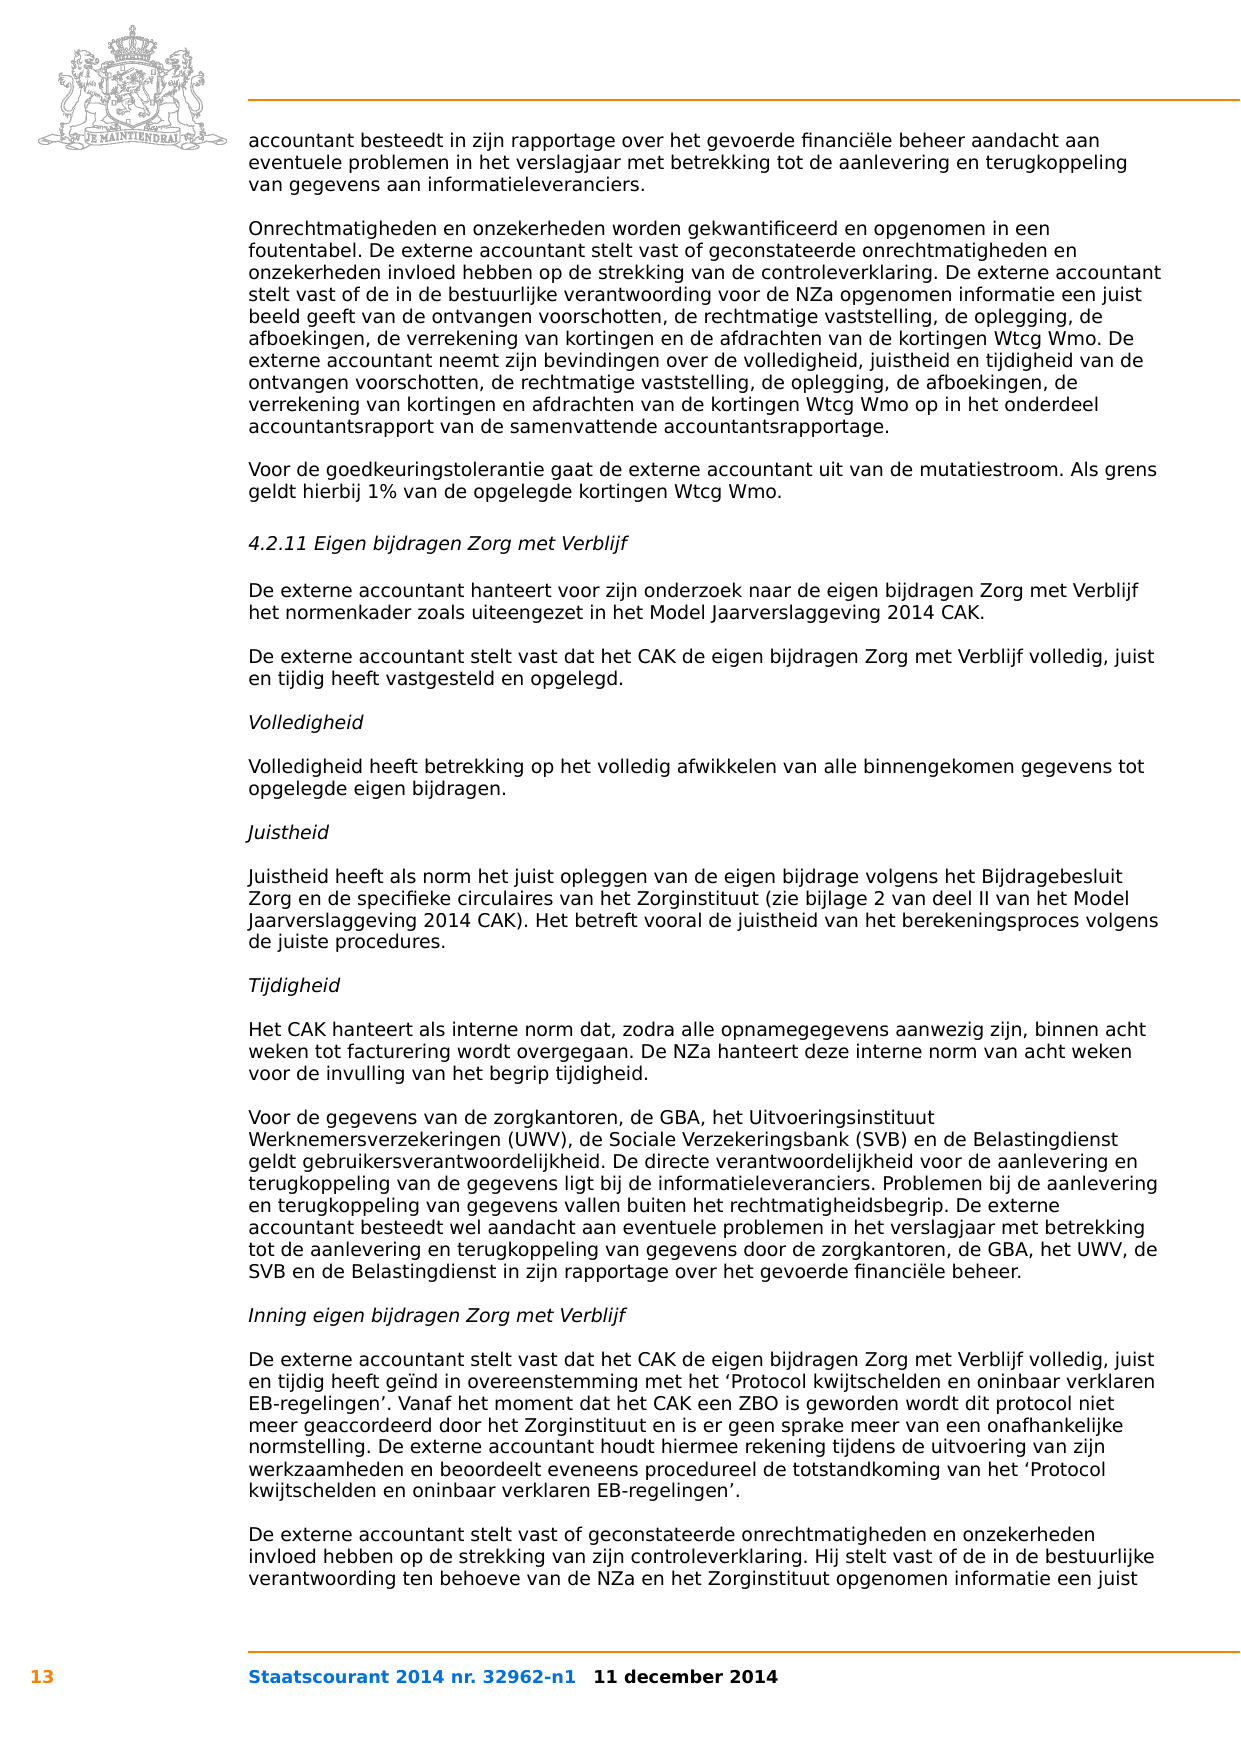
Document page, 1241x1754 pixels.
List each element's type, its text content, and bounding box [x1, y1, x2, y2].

text accountant besteedt in zijn rapportage over het gevoerde financiële beheer aandacht aan eventuele problemen in het verslagjaar met betrekking tot de aanlevering en terugkoppeling van gegevens aan informatieleveranciers. [248, 130, 1163, 196]
text De externe accountant stelt vast dat het CAK de eigen bijdragen Zorg met Verblijf volledig, juist en tijdig heeft geïnd in overeenstemming met het ‘Protocol kwijtschelden en oninbaar verklaren EB-regelingen’. Vanaf het moment dat het CAK een ZBO is geworden wordt dit protocol niet meer geaccordeerd door het Zorginstituut en is er geen sprake meer van een onafhankelijke normstelling. De externe accountant houdt hiermee rekening tijdens de uitvoering van zijn werkzaamheden en beoordeelt eveneens procedureel de totstandkoming van het ‘Protocol kwijtschelden en oninbaar verklaren EB-regelingen’. [248, 1348, 1163, 1502]
subtitle 4.2.11 Eigen bijdragen Zorg met Verblijf [248, 533, 1163, 555]
subtitle Inning eigen bijdragen Zorg met Verblijf [248, 1305, 1163, 1327]
text De externe accountant hanteert voor zijn onderzoek naar de eigen bijdragen Zorg met Verblijf het normenkader zoals uiteengezet in het Model Jaarverslaggeving 2014 CAK. [248, 580, 1163, 624]
subtitle Volledigheid [248, 712, 1163, 734]
text De externe accountant stelt vast dat het CAK de eigen bijdragen Zorg met Verblijf volledig, juist en tijdig heeft vastgesteld en opgelegd. [248, 646, 1163, 690]
text De externe accountant stelt vast of geconstateerde onrechtmatigheden en onzekerheden invloed hebben op de strekking van zijn controleverklaring. Hij stelt vast of de in de bestuurlijke verantwoording ten behoeve van de NZa en het Zorginstituut opgenomen informatie een juist [248, 1524, 1163, 1590]
subtitle Tijdigheid [248, 975, 1163, 997]
text Juistheid heeft als norm het juist opleggen van de eigen bijdrage volgens het Bijdragebesluit Zorg en de specifieke circulaires van het Zorginstituut (zie bijlage 2 van deel II van het Model Jaarverslaggeving 2014 CAK). Het betreft vooral de juistheid van het berekeningsproces volgens de juiste procedures. [248, 866, 1163, 953]
text Voor de goedkeuringstolerantie gaat de externe accountant uit van de mutatiestroom. Als grens geldt hierbij 1% van de opgelegde kortingen Wtcg Wmo. [248, 459, 1163, 503]
text Onrechtmatigheden en onzekerheden worden gekwantificeerd en opgenomen in een foutentabel. De externe accountant stelt vast of geconstateerde onrechtmatigheden en onzekerheden invloed hebben op de strekking van de controleverklaring. De externe accountant stelt vast of de in de bestuurlijke verantwoording voor de NZa opgenomen informatie een juist beeld geeft van de ontvangen voorschotten, de rechtmatige vaststelling, de oplegging, de afboekingen, de verrekening van kortingen en de afdrachten van de kortingen Wtcg Wmo. De externe accountant neemt zijn bevindingen over de volledigheid, juistheid en tijdigheid van de ontvangen voorschotten, de rechtmatige vaststelling, de oplegging, de afboekingen, de verrekening van kortingen en afdrachten van de kortingen Wtcg Wmo op in het onderdeel accountantsrapport van de samenvattende accountantsrapportage. [248, 218, 1163, 437]
text Volledigheid heeft betrekking op het volledig afwikkelen van alle binnengekomen gegevens tot opgelegde eigen bijdragen. [248, 756, 1163, 800]
text Voor de gegevens van de zorgkantoren, de GBA, het Uitvoeringsinstituut Werknemersverzekeringen (UWV), de Sociale Verzekeringsbank (SVB) en de Belastingdienst geldt gebruikersverantwoordelijkheid. De directe verantwoordelijkheid voor de aanlevering en terugkoppeling van de gegevens ligt bij de informatieleveranciers. Problemen bij de aanlevering en terugkoppeling van gegevens vallen buiten het rechtmatigheidsbegrip. De externe accountant besteedt wel aandacht aan eventuele problemen in het verslagjaar met betrekking tot de aanlevering en terugkoppeling van gegevens door de zorgkantoren, de GBA, het UWV, de SVB en de Belastingdienst in zijn rapportage over het gevoerde financiële beheer. [248, 1107, 1163, 1283]
subtitle Juistheid [248, 822, 1163, 844]
text Het CAK hanteert als interne norm dat, zodra alle opnamegegevens aanwezig zijn, binnen acht weken tot facturering wordt overgegaan. De NZa hanteert deze interne norm van acht weken voor de invulling van het begrip tijdigheid. [248, 1019, 1163, 1085]
picture [38, 25, 227, 150]
